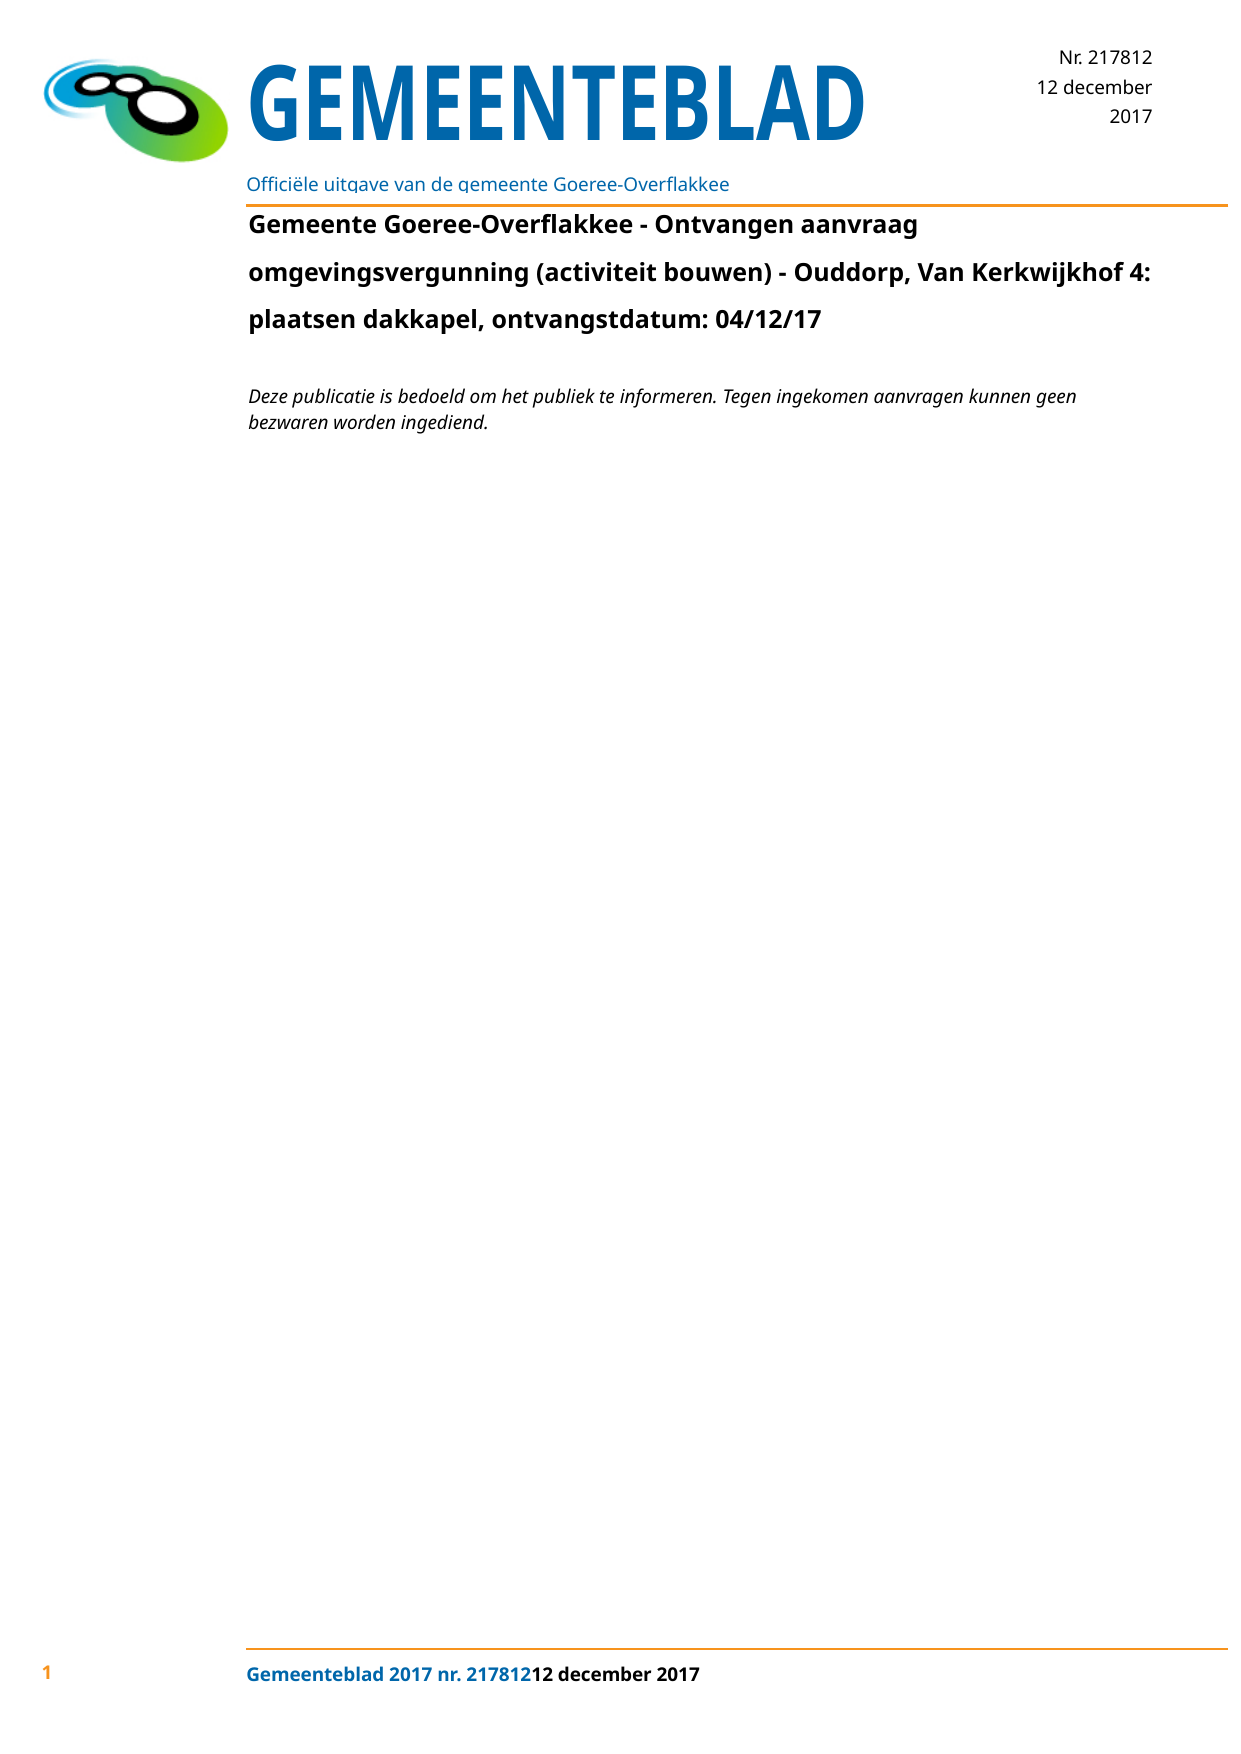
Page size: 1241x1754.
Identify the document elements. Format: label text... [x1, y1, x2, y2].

text Deze publicatie is bedoeld om het publiek te informeren. Tegen ingekomen aanvragen kunnen geen bezwaren worden ingediend. [248, 384, 1152, 435]
text Gemeente Goeree-Overflakkee - Ontvangen aanvraag omgevingsvergunning (activiteit bouwen) - Ouddorp, Van Kerkwijkhof 4: plaatsen dakkapel, ontvangstdatum: 04/12/17 [248, 207, 1152, 336]
picture [41, 47, 231, 172]
